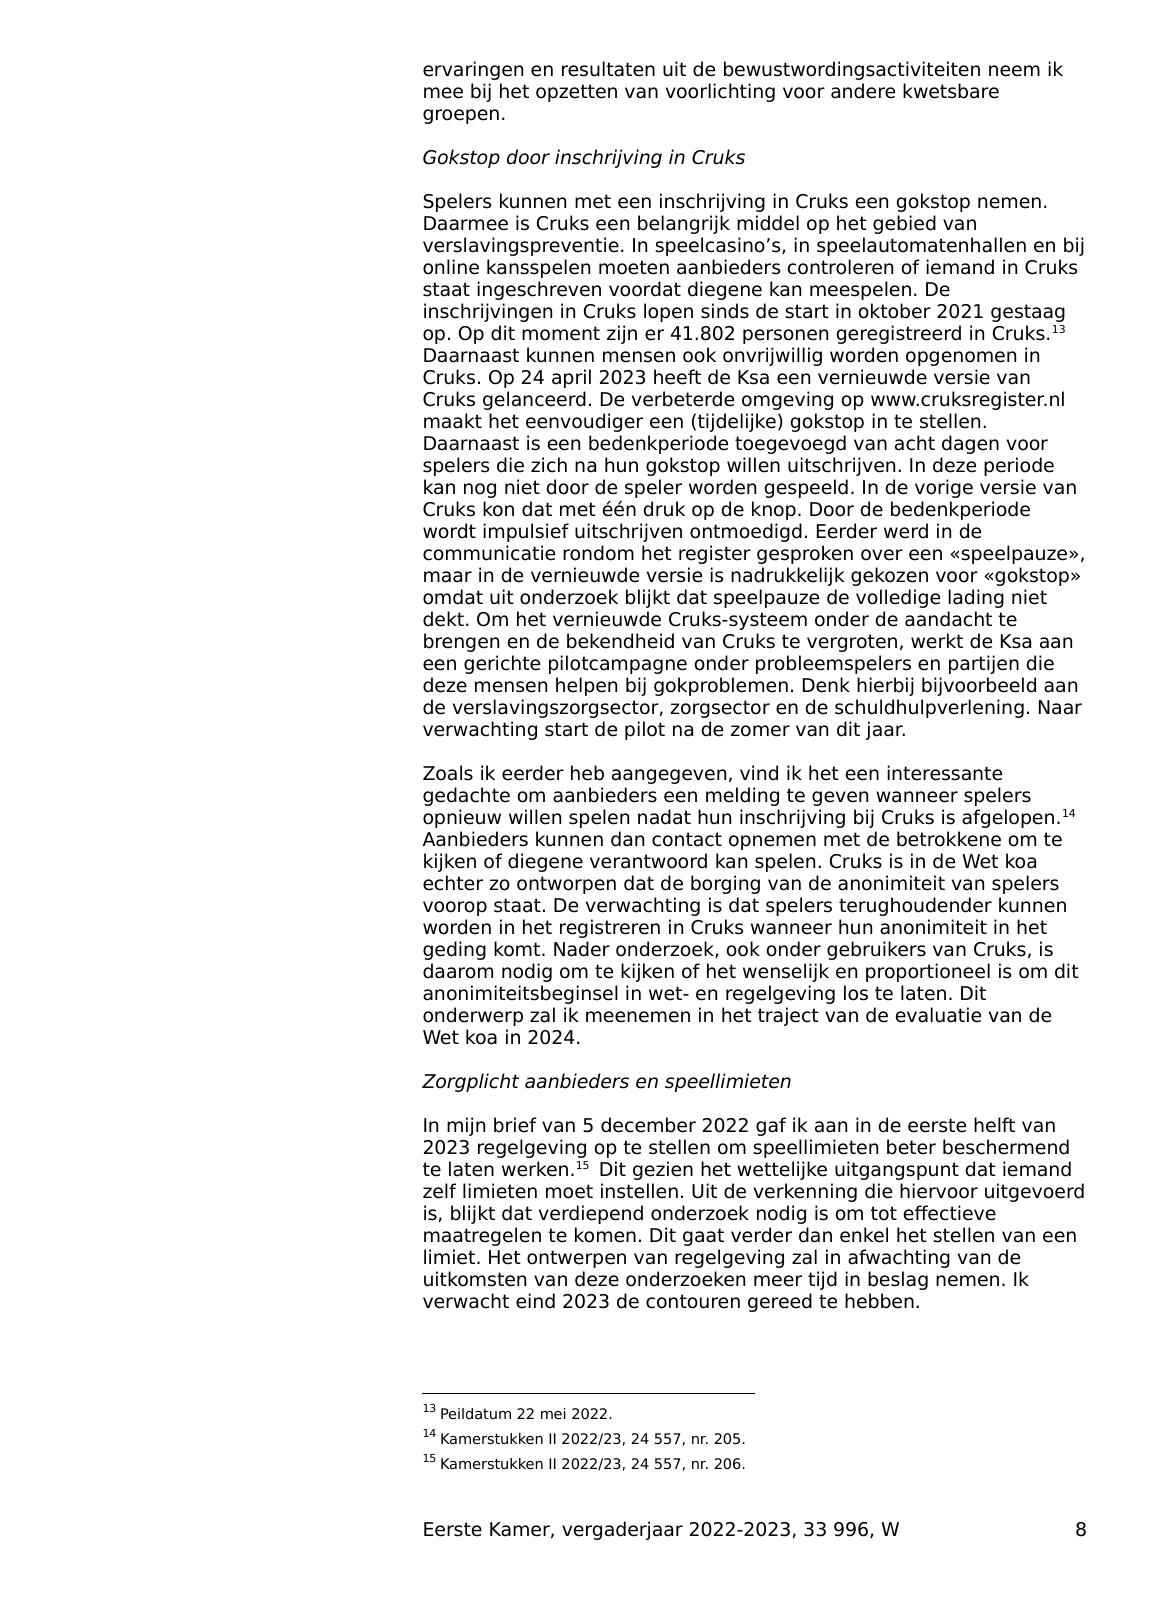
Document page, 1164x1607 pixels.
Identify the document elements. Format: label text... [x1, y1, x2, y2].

text Kamerstukken II 2022/23, 24 557, nr. 205. [422, 1427, 1087, 1449]
subtitle Gokstop door inschrijving in Cruks [422, 147, 1087, 169]
text In mijn brief van 5 december 2022 gaf ik aan in de eerste helft van 2023 regelgeving op te stellen om speellimieten beter beschermend te laten werken. Dit gezien het wettelijke uitgangspunt dat iemand zelf limieten moet instellen. Uit de verkenning die hiervoor uitgevoerd is, blijkt dat verdiepend onderzoek nodig is om tot effectieve maatregelen te komen. Dit gaat verder dan enkel het stellen van een limiet. Het ontwerpen van regelgeving zal in afwachting van de uitkomsten van deze onderzoeken meer tijd in beslag nemen. Ik verwacht eind 2023 de contouren gereed te hebben. [422, 1115, 1087, 1313]
text Spelers kunnen met een inschrijving in Cruks een gokstop nemen. Daarmee is Cruks een belangrijk middel op het gebied van verslavingspreventie. In speelcasino’s, in speelautomatenhallen en bij online kansspelen moeten aanbieders controleren of iemand in Cruks staat ingeschreven voordat diegene kan meespelen. De inschrijvingen in Cruks lopen sinds de start in oktober 2021 gestaag op. Op dit moment zijn er 41.802 personen geregistreerd in Cruks. Daarnaast kunnen mensen ook onvrijwillig worden opgenomen in Cruks. Op 24 april 2023 heeft de Ksa een vernieuwde versie van Cruks gelanceerd. De verbeterde omgeving op www.cruksregister.nl maakt het eenvoudiger een (tijdelijke) gokstop in te stellen. Daarnaast is een bedenkperiode toegevoegd van acht dagen voor spelers die zich na hun gokstop willen uitschrijven. In deze periode kan nog niet door de speler worden gespeeld. In de vorige versie van Cruks kon dat met één druk op de knop. Door de bedenkperiode wordt impulsief uitschrijven ontmoedigd. Eerder werd in de communicatie rondom het register gesproken over een «speelpauze», maar in de vernieuwde versie is nadrukkelijk gekozen voor «gokstop» omdat uit onderzoek blijkt dat speelpauze de volledige lading niet dekt. Om het vernieuwde Cruks-systeem onder de aandacht te brengen en de bekendheid van Cruks te vergroten, werkt de Ksa aan een gerichte pilotcampagne onder probleemspelers en partijen die deze mensen helpen bij gokproblemen. Denk hierbij bijvoorbeeld aan de verslavingszorgsector, zorgsector en de schuldhulpverlening. Naar verwachting start de pilot na de zomer van dit jaar. [422, 191, 1087, 741]
text Zoals ik eerder heb aangegeven, vind ik het een interessante gedachte om aanbieders een melding te geven wanneer spelers opnieuw willen spelen nadat hun inschrijving bij Cruks is afgelopen. Aanbieders kunnen dan contact opnemen met de betrokkene om te kijken of diegene verantwoord kan spelen. Cruks is in de Wet koa echter zo ontworpen dat de borging van de anonimiteit van spelers voorop staat. De verwachting is dat spelers terughoudender kunnen worden in het registreren in Cruks wanneer hun anonimiteit in het geding komt. Nader onderzoek, ook onder gebruikers van Cruks, is daarom nodig om te kijken of het wenselijk en proportioneel is om dit anonimiteitsbeginsel in wet- en regelgeving los te laten. Dit onderwerp zal ik meenemen in het traject van de evaluatie van de Wet koa in 2024. [422, 763, 1087, 1049]
text Kamerstukken II 2022/23, 24 557, nr. 206. [422, 1452, 1087, 1474]
text Peildatum 22 mei 2022. [422, 1402, 1087, 1424]
text ervaringen en resultaten uit de bewustwordingsactiviteiten neem ik mee bij het opzetten van voorlichting voor andere kwetsbare groepen. [422, 59, 1087, 125]
subtitle Zorgplicht aanbieders en speellimieten [422, 1071, 1087, 1093]
